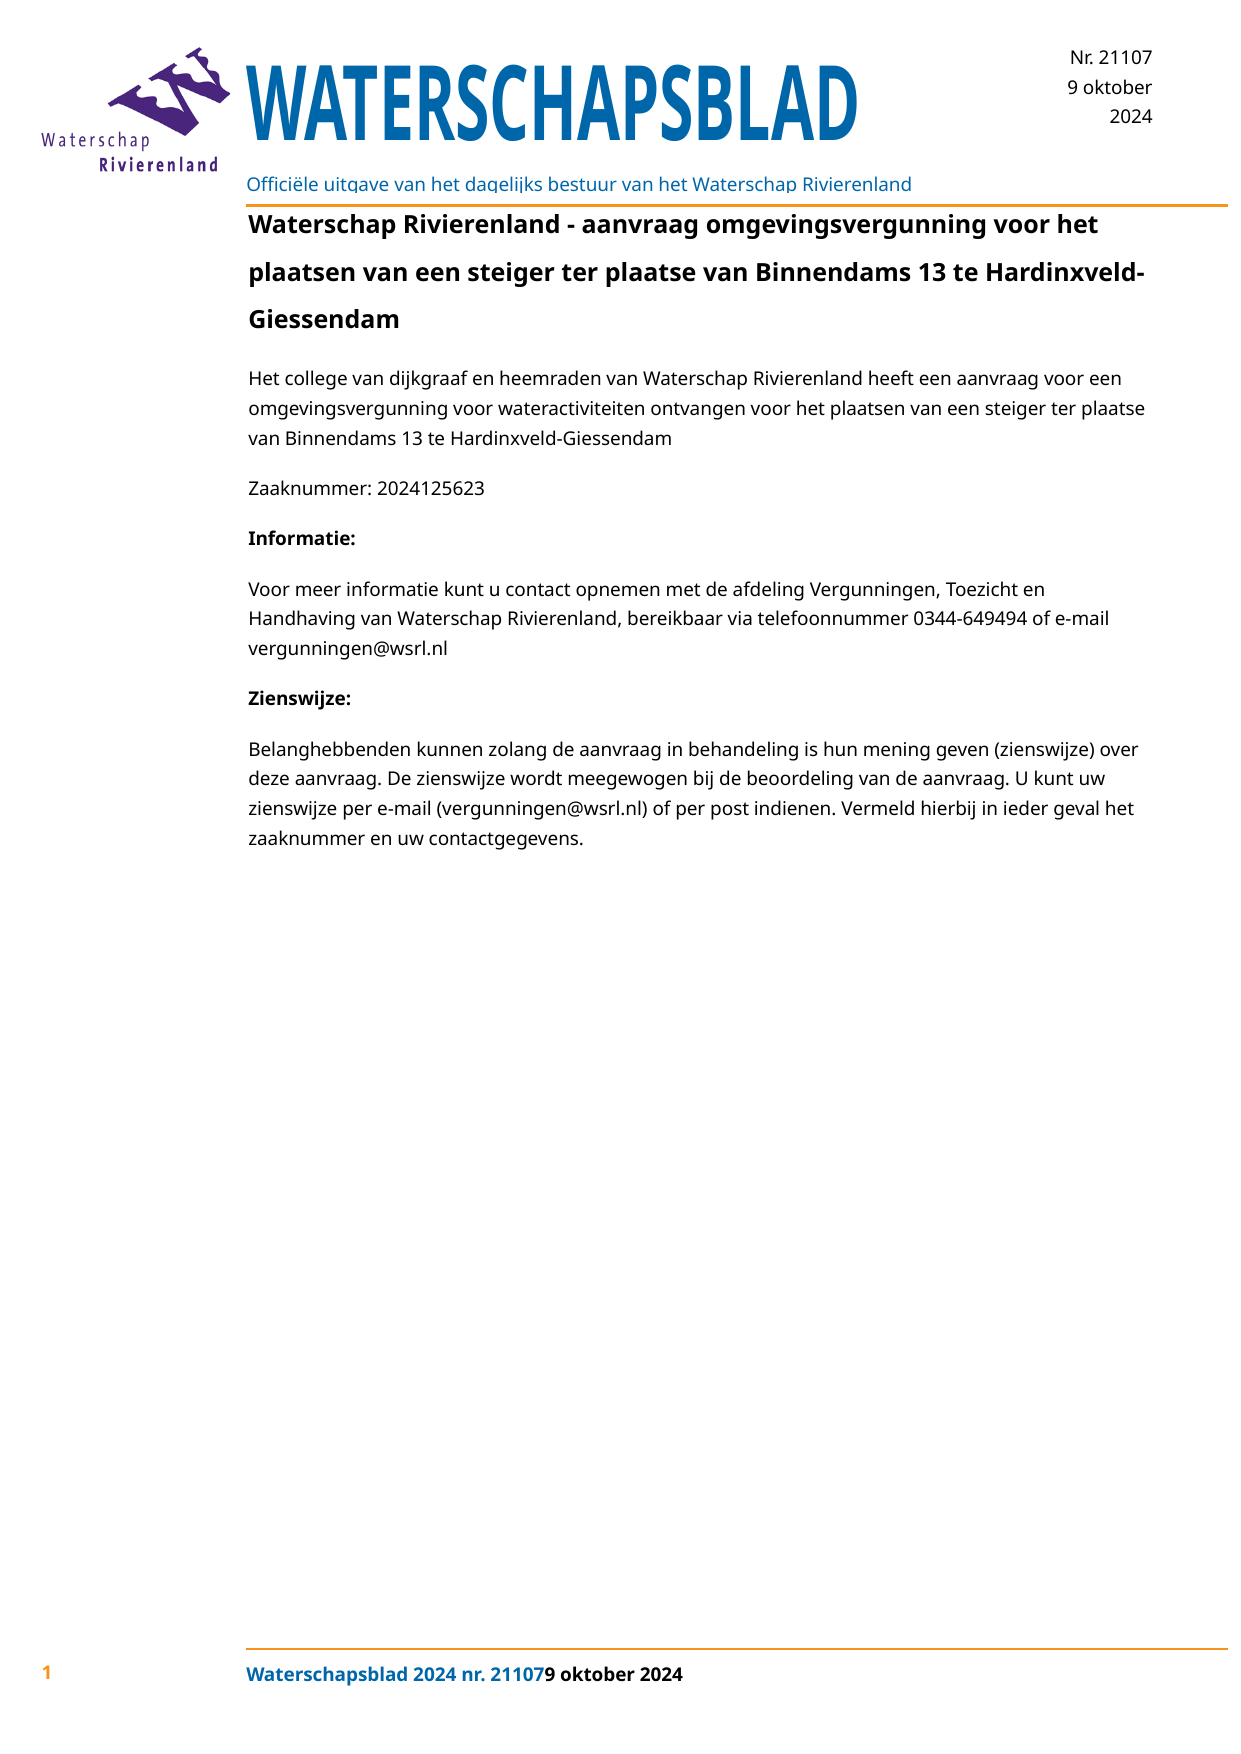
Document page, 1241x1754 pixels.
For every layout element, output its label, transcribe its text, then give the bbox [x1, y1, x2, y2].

text Het college van dijkgraaf en heemraden van Waterschap Rivierenland heeft een aanvraag voor een omgevingsvergunning voor wateractiviteiten ontvangen voor het plaatsen van een steiger ter plaatse van Binnendams 13 te Hardinxveld-Giessendam [248, 366, 1152, 450]
picture [41, 47, 231, 172]
text Voor meer informatie kunt u contact opnemen met de afdeling Vergunningen, Toezicht en Handhaving van Waterschap Rivierenland, bereikbaar via telefoonnummer 0344-649494 of e-mail vergunningen@wsrl.nl [248, 576, 1152, 661]
text Zienswijze: [248, 686, 1152, 711]
text Zaaknummer: 2024125623 [248, 475, 1152, 501]
text Belanghebbenden kunnen zolang de aanvraag in behandeling is hun mening geven (zienswijze) over deze aanvraag. De zienswijze wordt meegewogen bij de beoordeling van de aanvraag. U kunt uw zienswijze per e-mail (vergunningen@wsrl.nl) of per post indienen. Vermeld hierbij in ieder geval het zaaknummer en uw contactgegevens. [248, 736, 1152, 850]
text Informatie: [248, 526, 1152, 551]
text Waterschap Rivierenland - aanvraag omgevingsvergunning voor het plaatsen van een steiger ter plaatse van Binnendams 13 te Hardinxveld-Giessendam [248, 207, 1152, 336]
